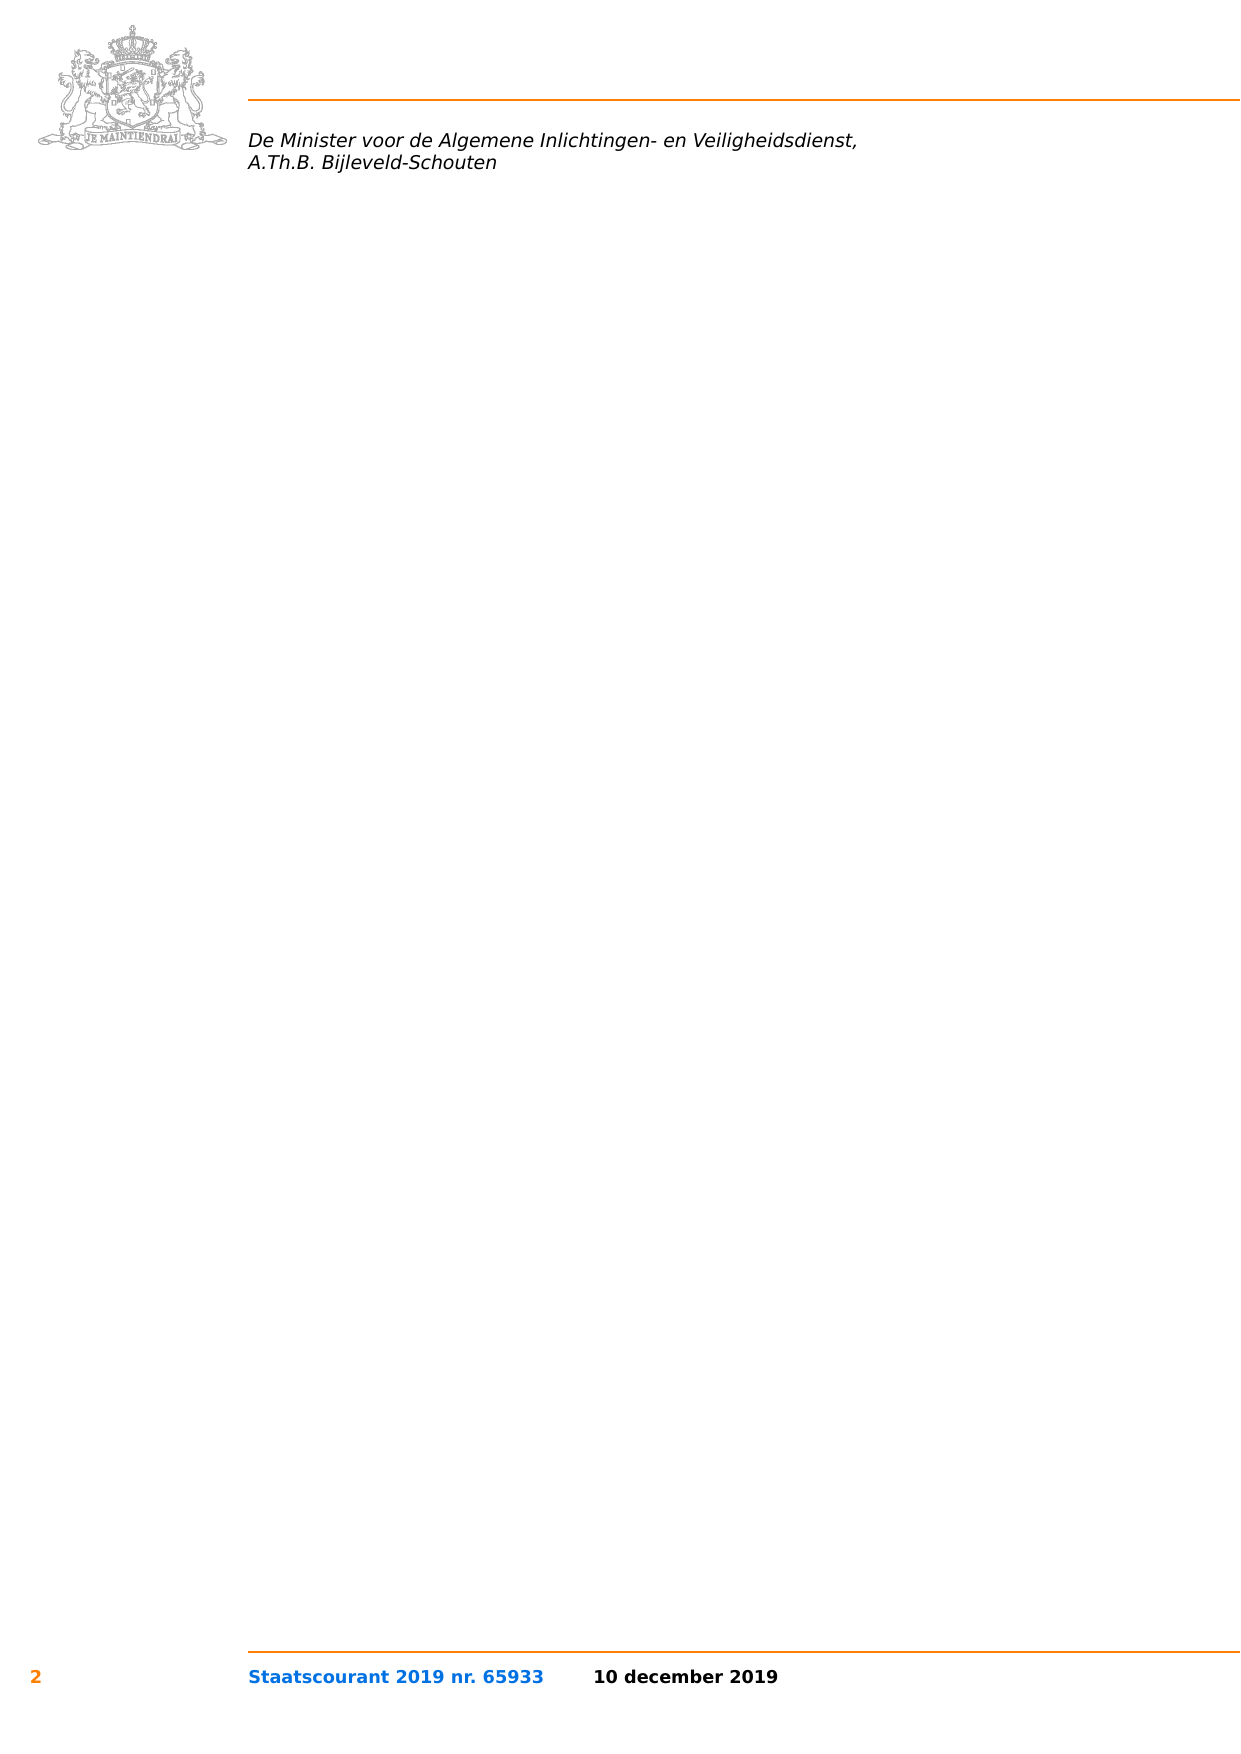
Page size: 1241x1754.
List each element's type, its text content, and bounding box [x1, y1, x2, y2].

picture [38, 25, 227, 150]
text De Minister voor de Algemene Inlichtingen- en Veiligheidsdienst, A.Th.B. Bijleveld-Schouten [248, 130, 1163, 174]
